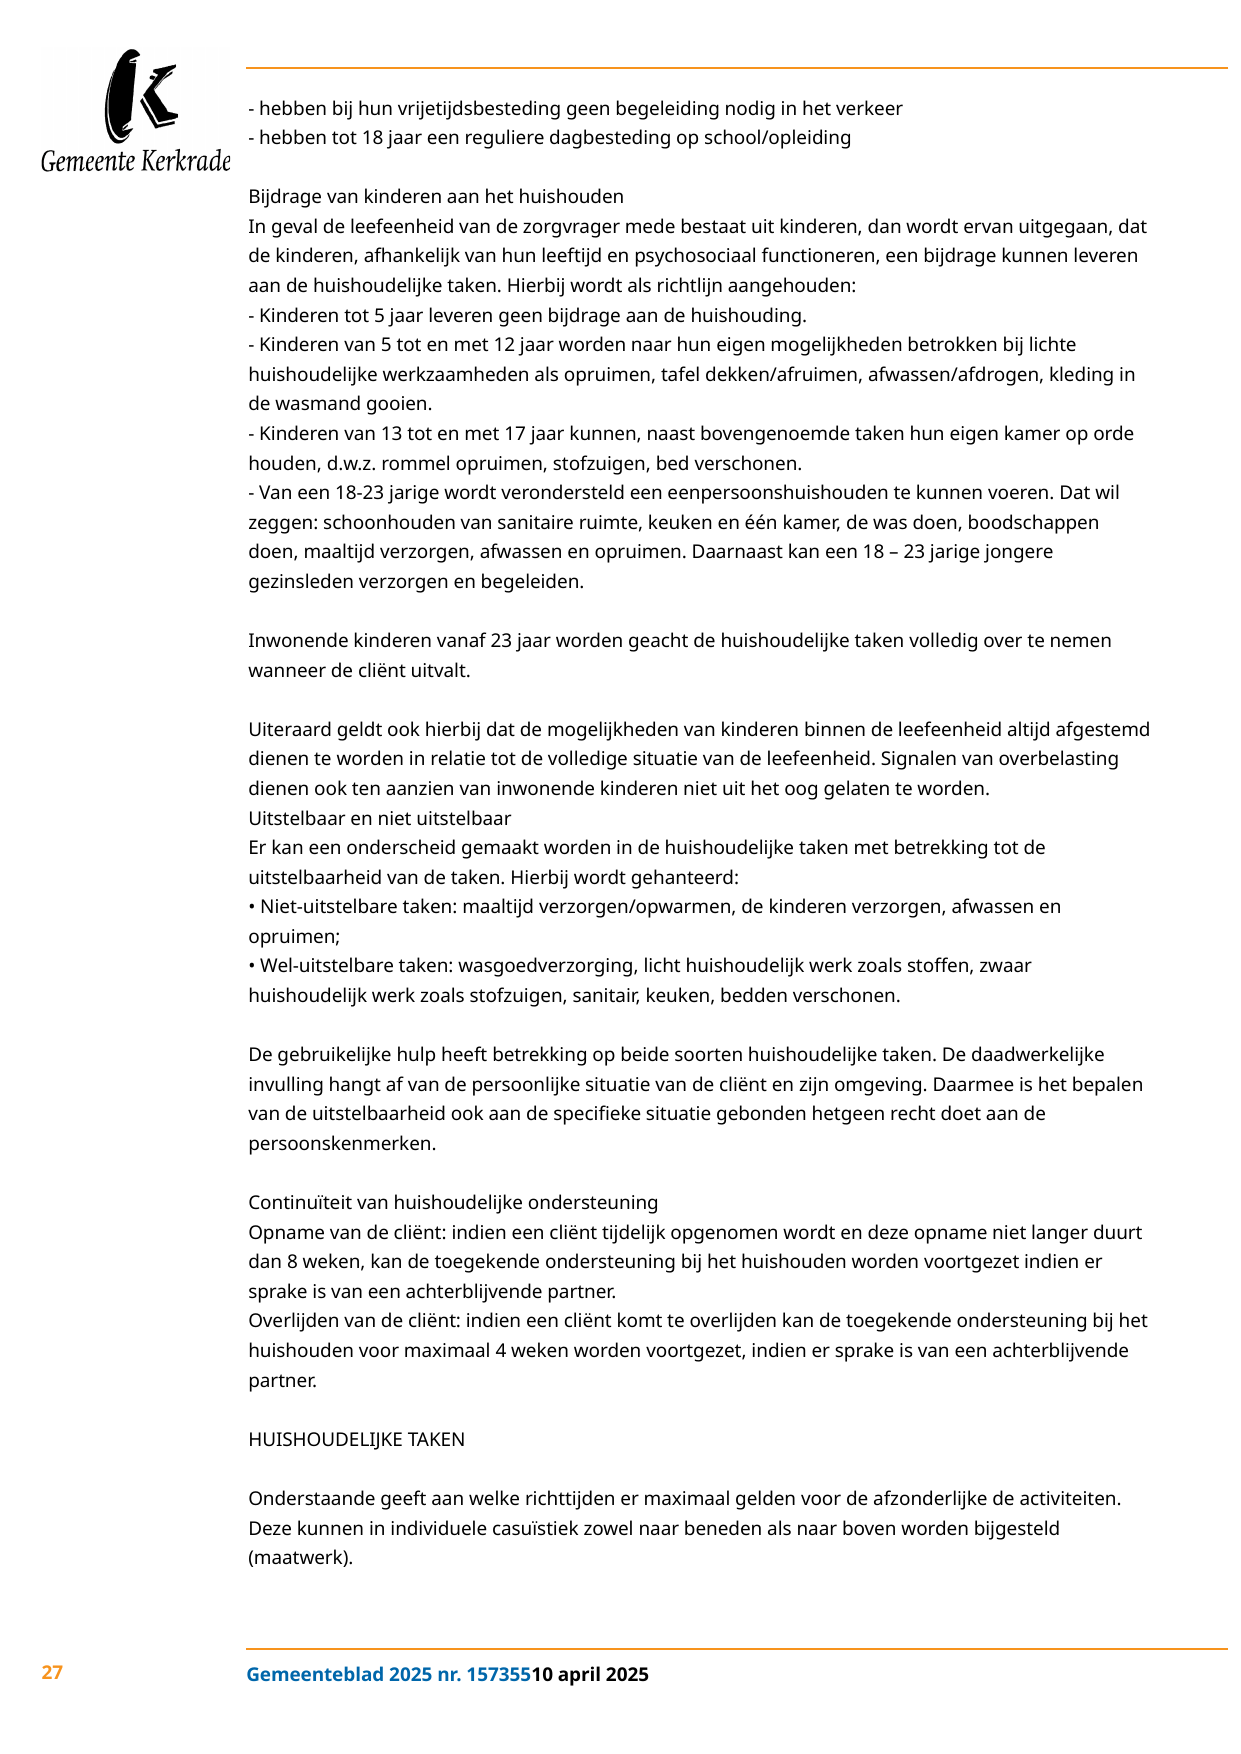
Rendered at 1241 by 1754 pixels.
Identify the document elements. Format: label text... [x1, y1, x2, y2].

text In geval de leefeenheid van de zorgvrager mede bestaat uit kinderen, dan wordt ervan uitgegaan, dat de kinderen, afhankelijk van hun leeftijd en psychosociaal functioneren, een bijdrage kunnen leveren aan de huishoudelijke taken. Hierbij wordt als richtlijn aangehouden: [248, 213, 1152, 298]
text - Kinderen tot 5 jaar leveren geen bijdrage aan de huishouding. [248, 302, 1152, 328]
text - Kinderen van 5 tot en met 12 jaar worden naar hun eigen mogelijkheden betrokken bij lichte huishoudelijke werkzaamheden als opruimen, tafel dekken/afruimen, afwassen/afdrogen, kleding in de wasmand gooien. [248, 331, 1152, 416]
text HUISHOUDELIJKE TAKEN [248, 1426, 1152, 1452]
text Continuïteit van huishoudelijke ondersteuning [248, 1189, 1152, 1215]
picture [41, 47, 231, 172]
text Bijdrage van kinderen aan het huishouden [248, 183, 1152, 209]
text Inwonende kinderen vanaf 23 jaar worden geacht de huishoudelijke taken volledig over te nemen wanneer de cliënt uitvalt. [248, 627, 1152, 683]
text - hebben tot 18 jaar een reguliere dagbesteding op school/opleiding [248, 124, 1152, 150]
text Er kan een onderscheid gemaakt worden in de huishoudelijke taken met betrekking tot de uitstelbaarheid van de taken. Hierbij wordt gehanteerd: [248, 834, 1152, 890]
text Overlijden van de cliënt: indien een cliënt komt te overlijden kan de toegekende ondersteuning bij het huishouden voor maximaal 4 weken worden voortgezet, indien er sprake is van een achterblijvende partner. [248, 1308, 1152, 1393]
text De gebruikelijke hulp heeft betrekking op beide soorten huishoudelijke taken. De daadwerkelijke invulling hangt af van de persoonlijke situatie van de cliënt en zijn omgeving. Daarmee is het bepalen van de uitstelbaarheid ook aan de specifieke situatie gebonden hetgeen recht doet aan de persoonskenmerken. [248, 1041, 1152, 1156]
text - Kinderen van 13 tot en met 17 jaar kunnen, naast bovengenoemde taken hun eigen kamer op orde houden, d.w.z. rommel opruimen, stofzuigen, bed verschonen. [248, 420, 1152, 476]
text - Van een 18-23 jarige wordt verondersteld een eenpersoonshuishouden te kunnen voeren. Dat wil zeggen: schoonhouden van sanitaire ruimte, keuken en één kamer, de was doen, boodschappen doen, maaltijd verzorgen, afwassen en opruimen. Daarnaast kan een 18 – 23 jarige jongere gezinsleden verzorgen en begeleiden. [248, 479, 1152, 594]
text Onderstaande geeft aan welke richttijden er maximaal gelden voor de afzonderlijke de activiteiten. Deze kunnen in individuele casuïstiek zowel naar beneden als naar boven worden bijgesteld (maatwerk). [248, 1485, 1152, 1570]
text Uiteraard geldt ook hierbij dat de mogelijkheden van kinderen binnen de leefeenheid altijd afgestemd dienen te worden in relatie tot de volledige situatie van de leefeenheid. Signalen van overbelasting dienen ook ten aanzien van inwonende kinderen niet uit het oog gelaten te worden. [248, 716, 1152, 801]
text - hebben bij hun vrijetijdsbesteding geen begeleiding nodig in het verkeer [248, 95, 1152, 121]
text • Niet-uitstelbare taken: maaltijd verzorgen/opwarmen, de kinderen verzorgen, afwassen en opruimen; [248, 893, 1152, 949]
text Uitstelbaar en niet uitstelbaar [248, 805, 1152, 831]
text Opname van de cliënt: indien een cliënt tijdelijk opgenomen wordt en deze opname niet langer duurt dan 8 weken, kan de toegekende ondersteuning bij het huishouden worden voortgezet indien er sprake is van een achterblijvende partner. [248, 1219, 1152, 1304]
text • Wel-uitstelbare taken: wasgoedverzorging, licht huishoudelijk werk zoals stoffen, zwaar huishoudelijk werk zoals stofzuigen, sanitair, keuken, bedden verschonen. [248, 953, 1152, 1008]
